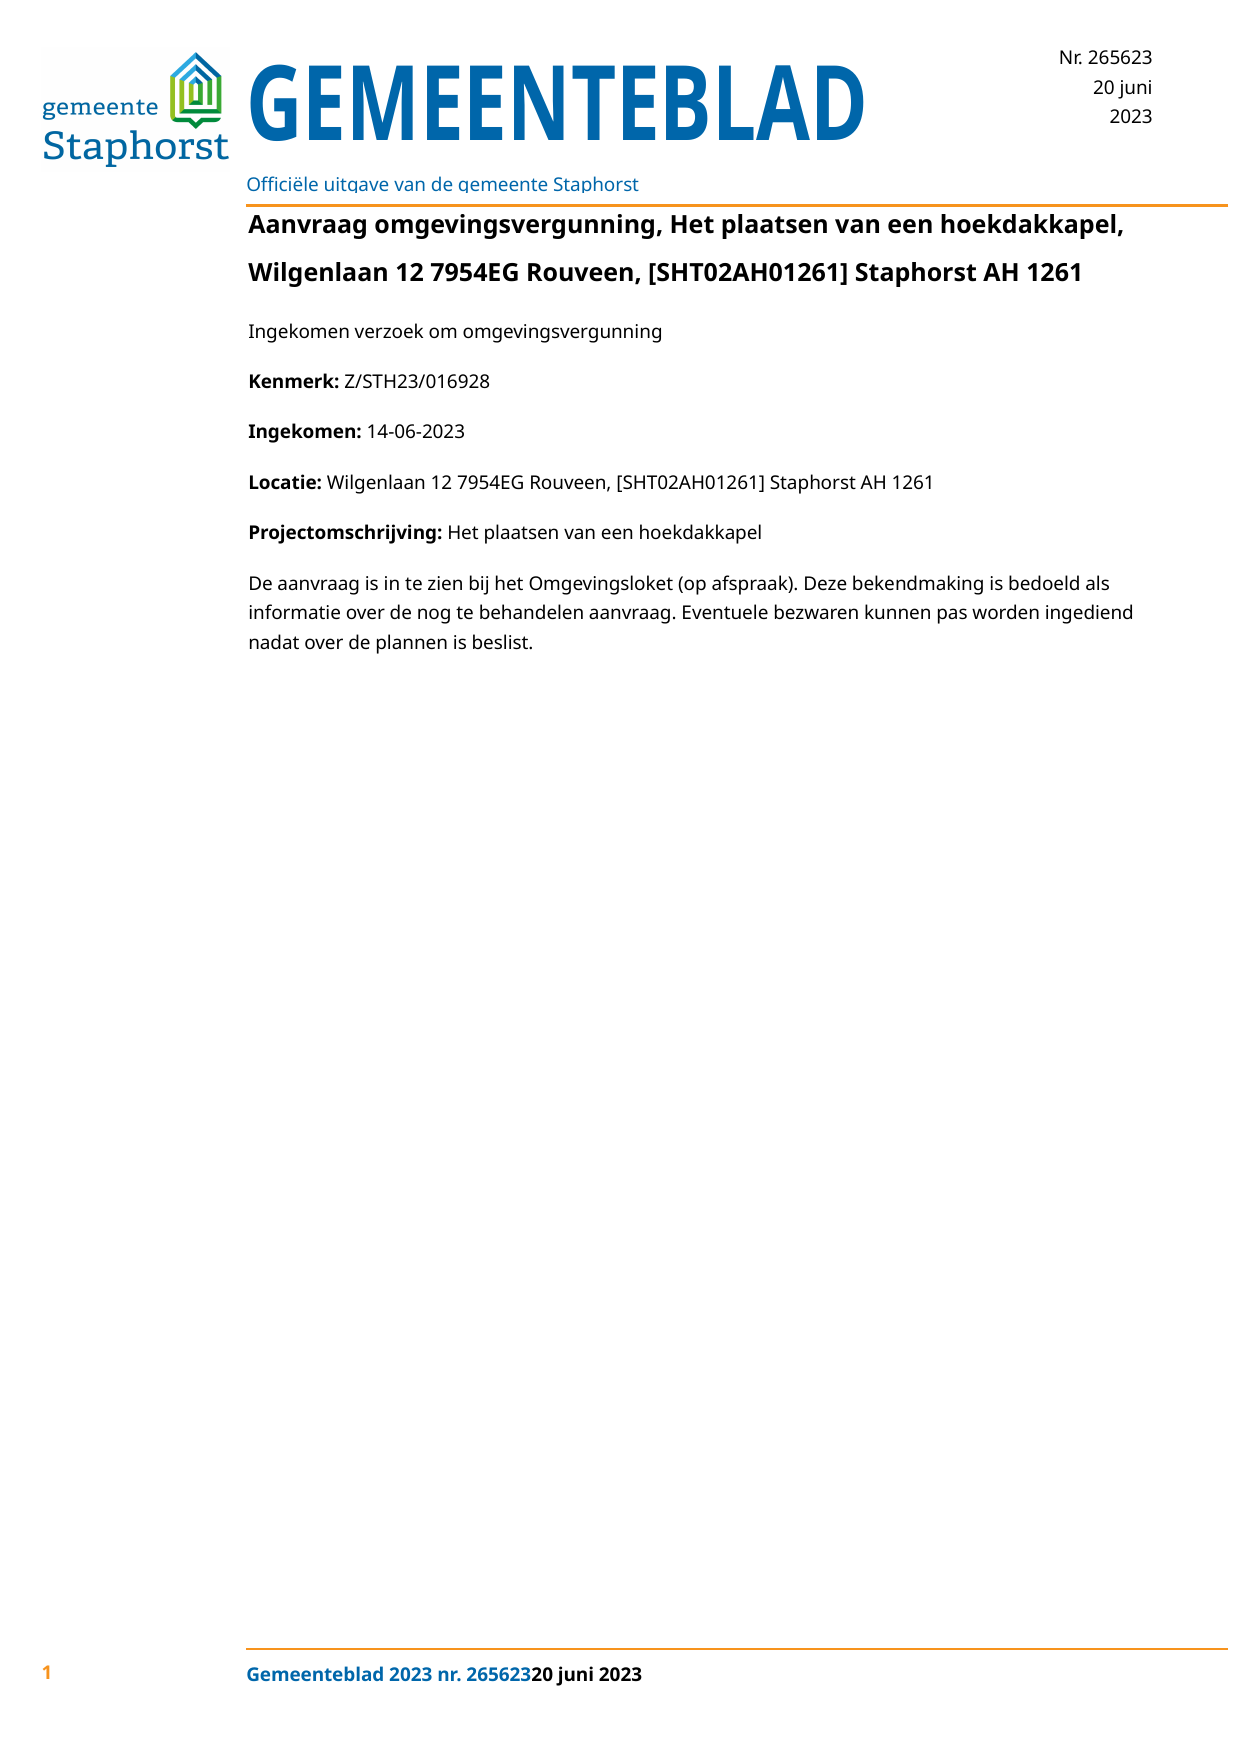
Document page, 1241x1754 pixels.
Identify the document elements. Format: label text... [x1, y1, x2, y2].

text Ingekomen verzoek om omgevingsvergunning [248, 318, 1152, 344]
text Ingekomen: 14-06-2023 [248, 419, 1152, 444]
text Kenmerk: Z/STH23/016928 [248, 368, 1152, 394]
text De aanvraag is in te zien bij het Omgevingsloket (op afspraak). Deze bekendmaking is bedoeld als informatie over de nog te behandelen aanvraag. Eventuele bezwaren kunnen pas worden ingediend nadat over de plannen is beslist. [248, 570, 1152, 655]
text Projectomschrijving: Het plaatsen van een hoekdakkapel [248, 519, 1152, 545]
text Aanvraag omgevingsvergunning, Het plaatsen van een hoekdakkapel, Wilgenlaan 12 7954EG Rouveen, [SHT02AH01261] Staphorst AH 1261 [248, 207, 1152, 288]
text Locatie: Wilgenlaan 12 7954EG Rouveen, [SHT02AH01261] Staphorst AH 1261 [248, 469, 1152, 495]
picture [41, 47, 231, 172]
